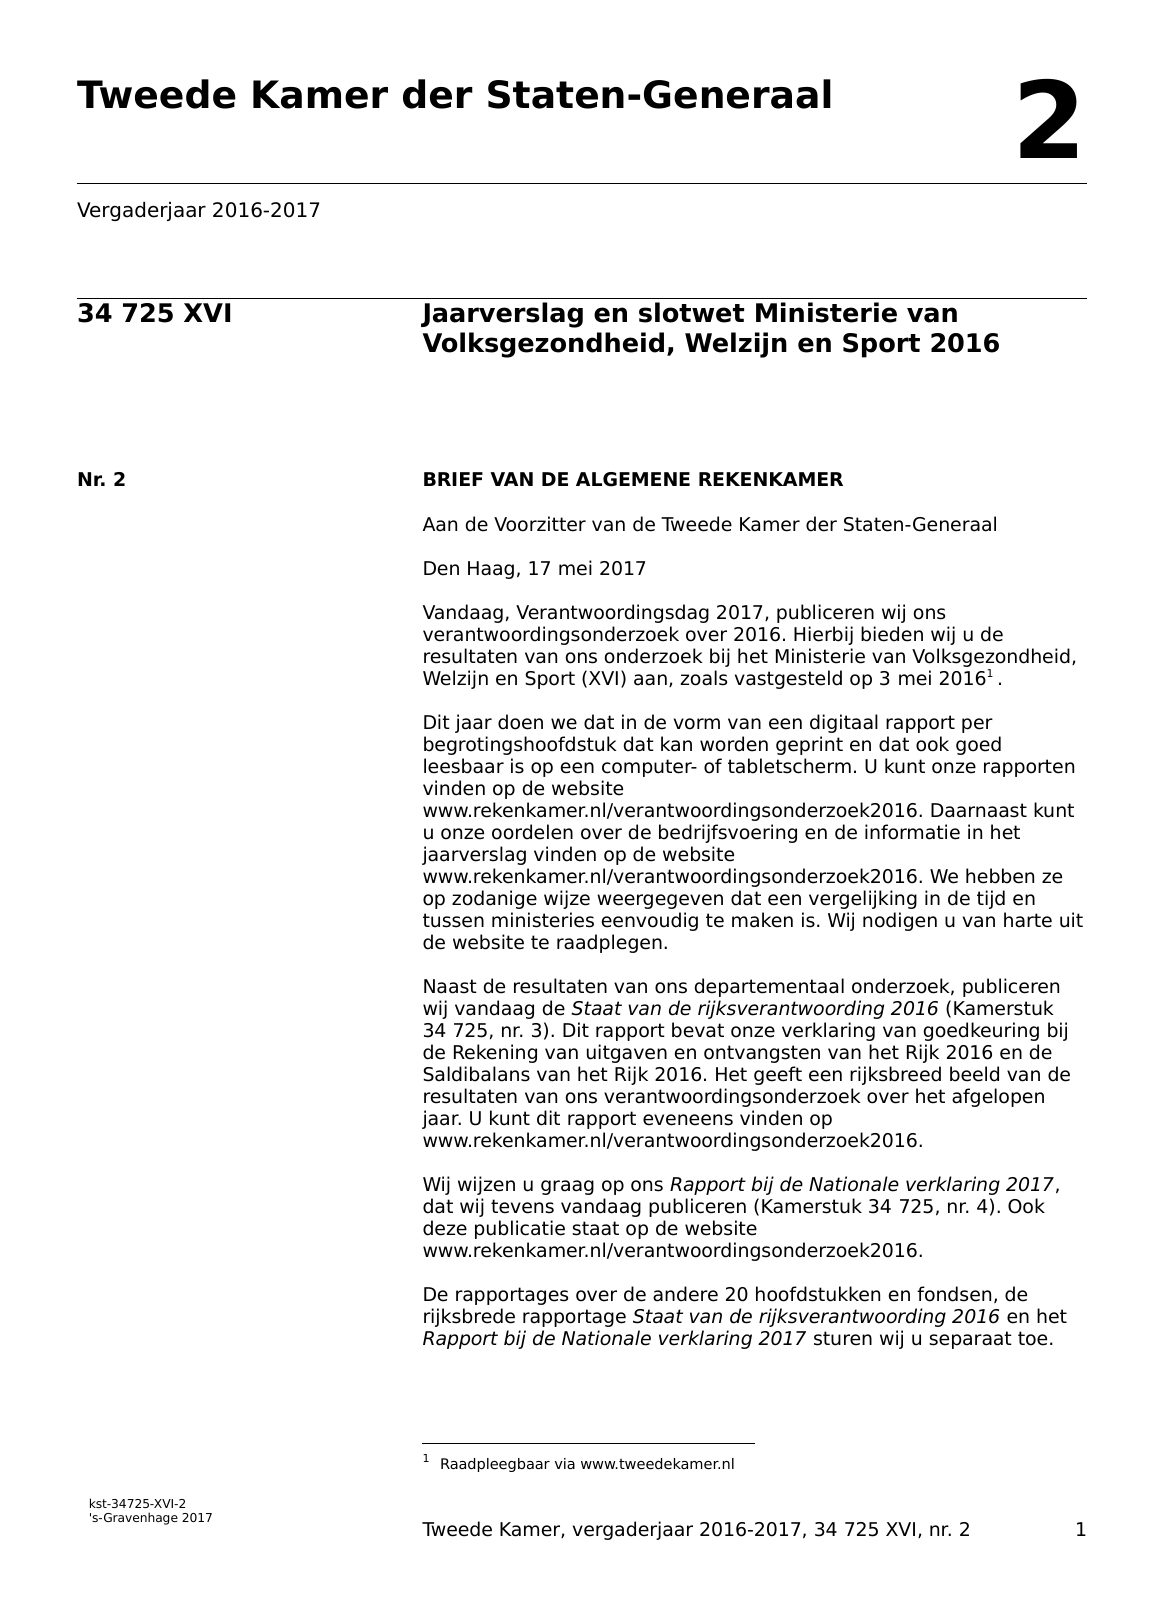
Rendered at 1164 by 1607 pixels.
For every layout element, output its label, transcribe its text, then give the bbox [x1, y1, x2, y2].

text Den Haag, 17 mei 2017 [422, 558, 1087, 580]
subtitle Nr. 2 BRIEF VAN DE ALGEMENE REKENKAMER [77, 469, 1087, 491]
text Vandaag, Verantwoordingsdag 2017, publiceren wij ons verantwoordingsonderzoek over 2016. Hierbij bieden wij u de resultaten van ons onderzoek bij het Ministerie van Volksgezondheid, Welzijn en Sport (XVI) aan, zoals vastgesteld op 3 mei 2016. [422, 602, 1087, 690]
text De rapportages over de andere 20 hoofdstukken en fondsen, de rijksbrede rapportage Staat van de rijksverantwoording 2016 en het Rapport bij de Nationale verklaring 2017 sturen wij u separaat toe. [422, 1284, 1087, 1350]
subtitle 34 725 XVI Jaarverslag en slotwet Ministerie van Volksgezondheid, Welzijn en Sport 2016 [77, 299, 1087, 358]
table_header 2 [886, 59, 1087, 183]
table_header Tweede Kamer der Staten-Generaal [77, 59, 886, 183]
text kst-34725-XVI-2 [88, 1497, 323, 1511]
table_cell Vergaderjaar 2016-2017 [77, 184, 1087, 298]
text 's-Gravenhage 2017 [88, 1511, 323, 1525]
text Wij wijzen u graag op ons Rapport bij de Nationale verklaring 2017, dat wij tevens vandaag publiceren (Kamerstuk 34 725, nr. 4). Ook deze publicatie staat op de website www.rekenkamer.nl/verantwoordingsonderzoek2016. [422, 1174, 1087, 1262]
text Naast de resultaten van ons departementaal onderzoek, publiceren wij vandaag de Staat van de rijksverantwoording 2016 (Kamerstuk 34 725, nr. 3). Dit rapport bevat onze verklaring van goedkeuring bij de Rekening van uitgaven en ontvangsten van het Rijk 2016 en de Saldibalans van het Rijk 2016. Het geeft een rijksbreed beeld van de resultaten van ons verantwoordingsonderzoek over het afgelopen jaar. U kunt dit rapport eveneens vinden op www.rekenkamer.nl/verantwoordingsonderzoek2016. [422, 976, 1087, 1152]
text Dit jaar doen we dat in de vorm van een digitaal rapport per begrotingshoofdstuk dat kan worden geprint en dat ook goed leesbaar is op een computer- of tabletscherm. U kunt onze rapporten vinden op de website www.rekenkamer.nl/verantwoordingsonderzoek2016. Daarnaast kunt u onze oordelen over de bedrijfsvoering en de informatie in het jaarverslag vinden op de website www.rekenkamer.nl/verantwoordingsonderzoek2016. We hebben ze op zodanige wijze weergegeven dat een vergelijking in de tijd en tussen ministeries eenvoudig te maken is. Wij nodigen u van harte uit de website te raadplegen. [422, 712, 1087, 954]
text Raadpleegbaar via www.tweedekamer.nl [422, 1452, 1087, 1474]
text Aan de Voorzitter van de Tweede Kamer der Staten-Generaal [422, 513, 1087, 536]
